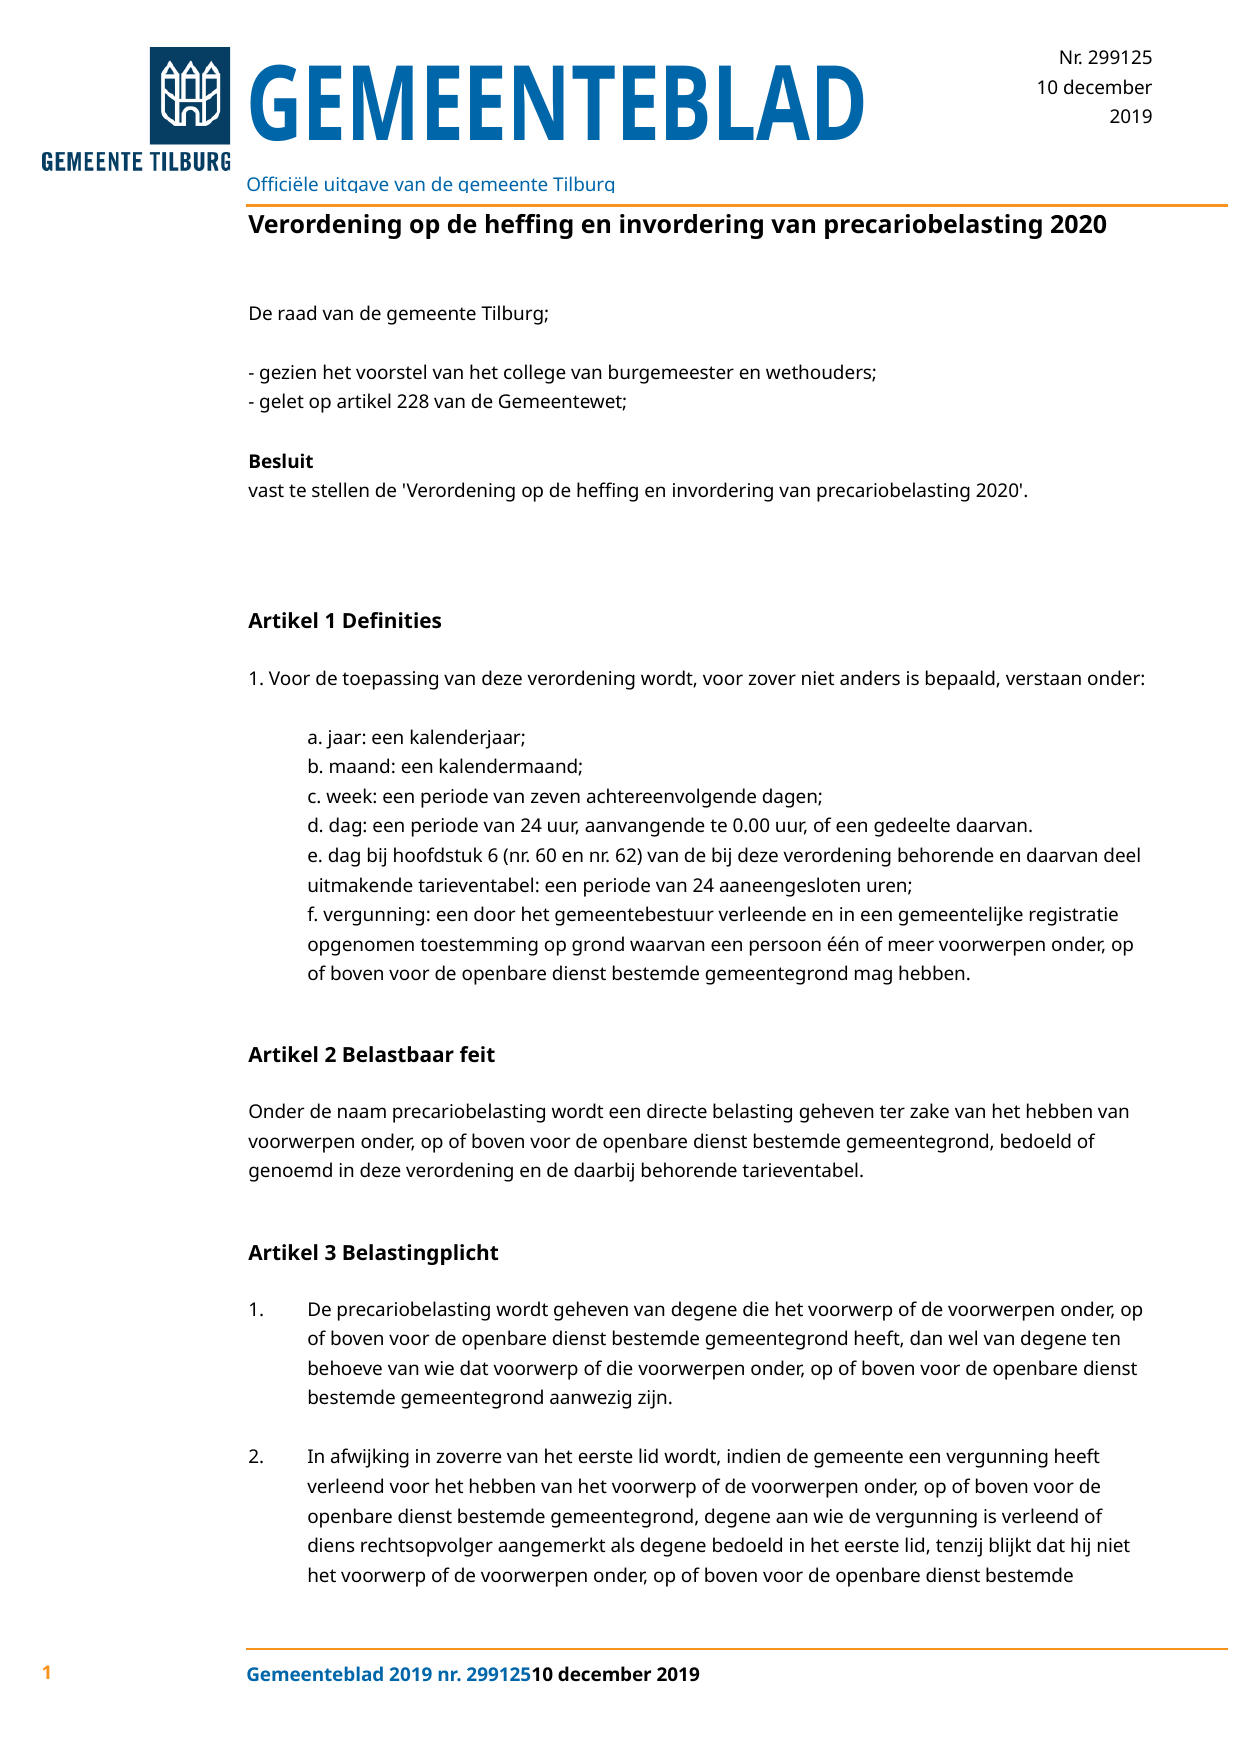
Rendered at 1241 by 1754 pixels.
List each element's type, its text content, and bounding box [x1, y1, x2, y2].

text 1. Voor de toepassing van deze verordening wordt, voor zover niet anders is bepaald, verstaan onder: [248, 665, 1152, 690]
list In afwijking in zoverre van het eerste lid wordt, indien de gemeente een vergunning heeft verleend voor het hebben van het voorwerp of de voorwerpen onder, op of boven voor de openbare dienst bestemde gemeentegrond, degene aan wie de vergunning is verleend of diens rechtsopvolger aangemerkt als degene bedoeld in het eerste lid, tenzij blijkt dat hij niet het voorwerp of de voorwerpen onder, op of boven voor de openbare dienst bestemde [248, 1444, 1152, 1588]
text Artikel 1 Definities [248, 607, 1152, 635]
text Onder de naam precariobelasting wordt een directe belasting geheven ter zake van het hebben van voorwerpen onder, op of boven voor de openbare dienst bestemde gemeentegrond, bedoeld of genoemd in deze verordening en de daarbij behorende tarieventabel. [248, 1098, 1152, 1183]
text Verordening op de heffing en invordering van precariobelasting 2020 [248, 207, 1152, 241]
text De raad van de gemeente Tilburg; [248, 300, 1152, 326]
text vast te stellen de 'Verordening op de heffing en invordering van precariobelasting 2020'. [248, 477, 1152, 503]
list e. dag bij hoofdstuk 6 (nr. 60 en nr. 62) van de bij deze verordening behorende en daarvan deel uitmakende tarieventabel: een periode van 24 aaneengesloten uren; [248, 842, 1152, 897]
list b. maand: een kalendermaand; [248, 753, 1152, 779]
picture [41, 47, 231, 172]
text - gelet op artikel 228 van de Gemeentewet; [248, 389, 1152, 414]
text Artikel 2 Belastbaar feit [248, 1041, 1152, 1069]
text - gezien het voorstel van het college van burgemeester en wethouders; [248, 359, 1152, 385]
list f. vergunning: een door het gemeentebestuur verleende en in een gemeentelijke registratie opgenomen toestemming op grond waarvan een persoon één of meer voorwerpen onder, op of boven voor de openbare dienst bestemde gemeentegrond mag hebben. [248, 901, 1152, 986]
list De precariobelasting wordt geheven van degene die het voorwerp of de voorwerpen onder, op of boven voor de openbare dienst bestemde gemeentegrond heeft, dan wel van degene ten behoeve van wie dat voorwerp of die voorwerpen onder, op of boven voor de openbare dienst bestemde gemeentegrond aanwezig zijn. [248, 1296, 1152, 1410]
text Besluit [248, 448, 1152, 473]
text Artikel 3 Belastingplicht [248, 1238, 1152, 1266]
list a. jaar: een kalenderjaar; [248, 724, 1152, 749]
list c. week: een periode van zeven achtereenvolgende dagen; [248, 783, 1152, 809]
list d. dag: een periode van 24 uur, aanvangende te 0.00 uur, of een gedeelte daarvan. [248, 813, 1152, 838]
